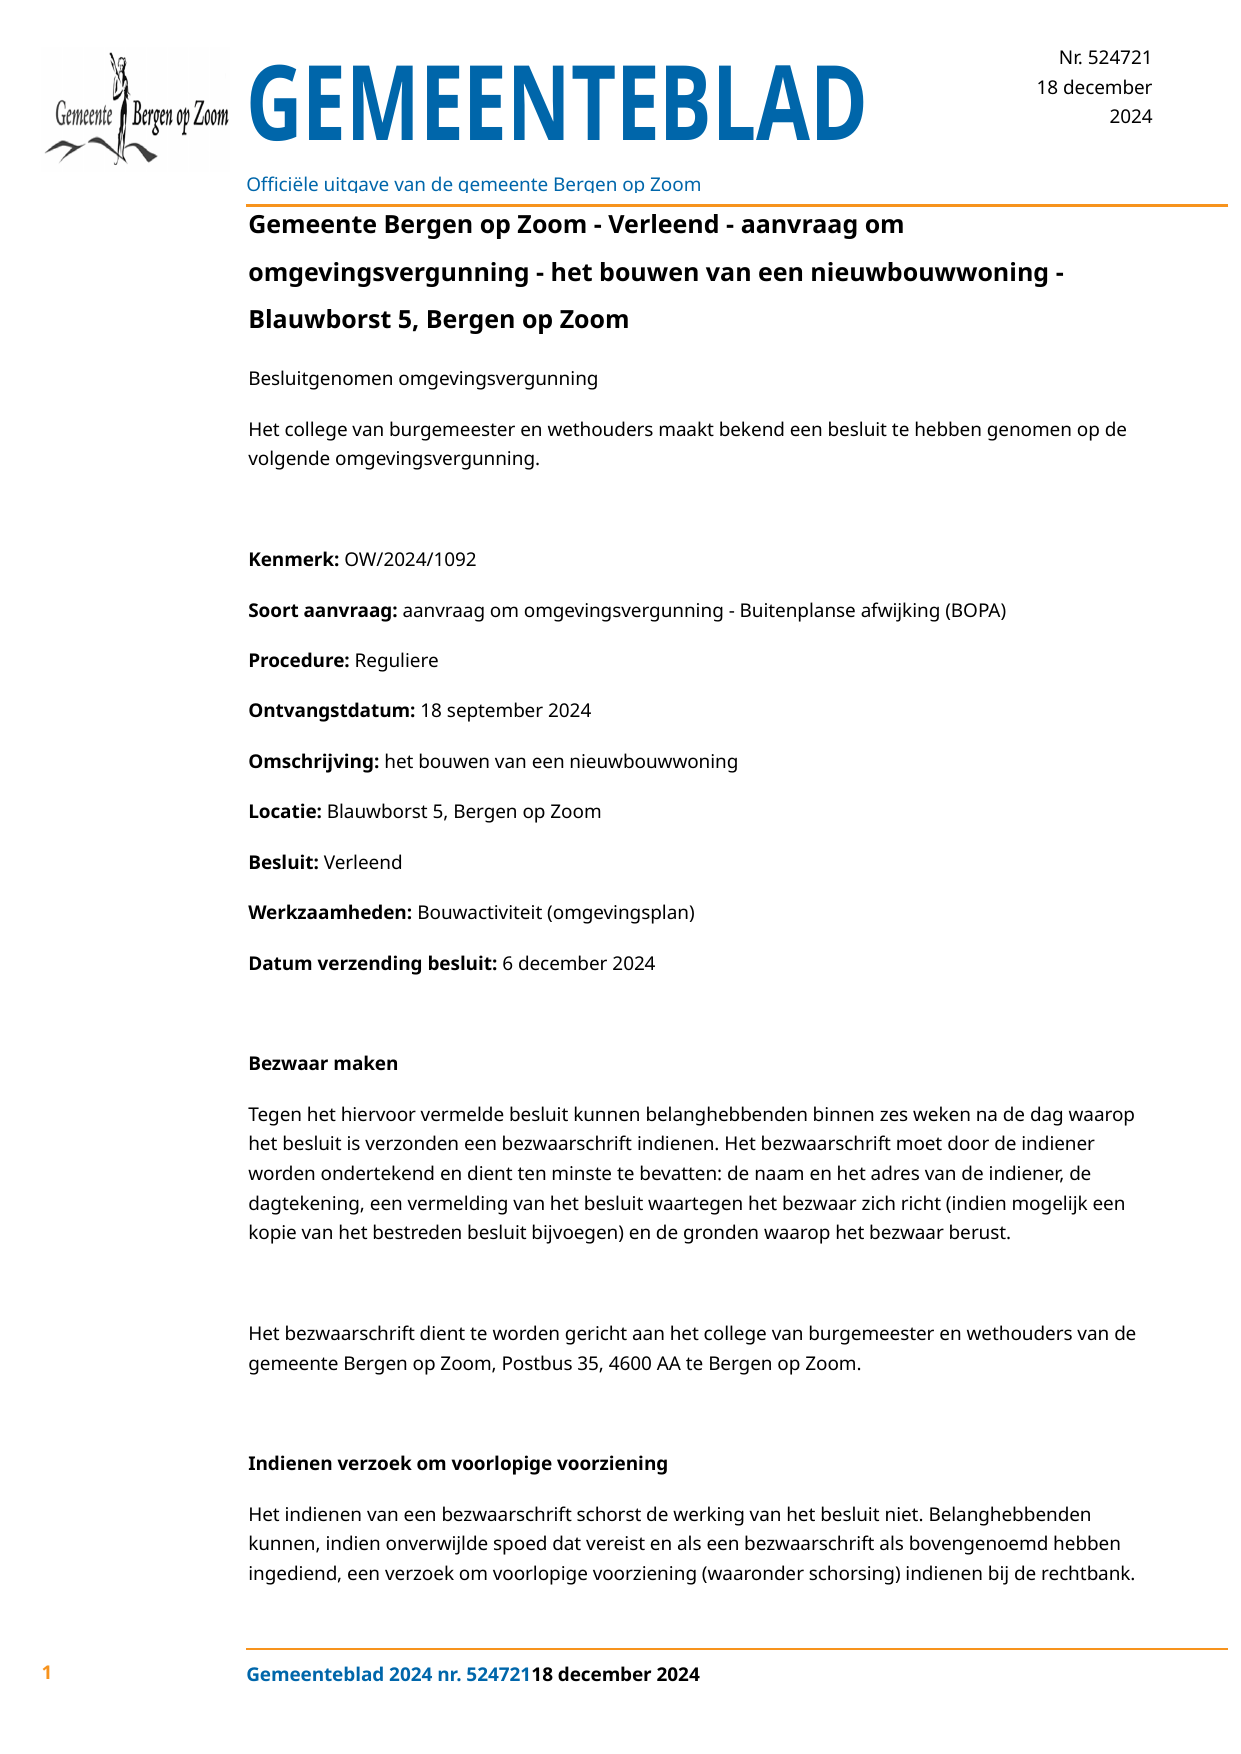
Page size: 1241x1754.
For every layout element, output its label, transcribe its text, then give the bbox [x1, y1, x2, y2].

text Besluitgenomen omgevingsvergunning [248, 366, 1152, 391]
picture [41, 47, 231, 172]
text Gemeente Bergen op Zoom - Verleend - aanvraag om omgevingsvergunning - het bouwen van een nieuwbouwwoning - Blauwborst 5, Bergen op Zoom [248, 207, 1152, 336]
text Het indienen van een bezwaarschrift schorst de werking van het besluit niet. Belanghebbenden kunnen, indien onverwijlde spoed dat vereist en als een bezwaarschrift als bovengenoemd hebben ingediend, een verzoek om voorlopige voorziening (waaronder schorsing) indienen bij de rechtbank. [248, 1501, 1152, 1586]
text Datum verzending besluit: 6 december 2024 [248, 950, 1152, 975]
text Indienen verzoek om voorlopige voorziening [248, 1451, 1152, 1476]
text Omschrijving: het bouwen van een nieuwbouwwoning [248, 748, 1152, 774]
text Tegen het hiervoor vermelde besluit kunnen belanghebbenden binnen zes weken na de dag waarop het besluit is verzonden een bezwaarschrift indienen. Het bezwaarschrift moet door de indiener worden ondertekend en dient ten minste te bevatten: de naam en het adres van de indiener, de dagtekening, een vermelding van het besluit waartegen het bezwaar zich richt (indien mogelijk een kopie van het bestreden besluit bijvoegen) en de gronden waarop het bezwaar berust. [248, 1101, 1152, 1245]
text Kenmerk: OW/2024/1092 [248, 546, 1152, 572]
text Locatie: Blauwborst 5, Bergen op Zoom [248, 798, 1152, 824]
text Het college van burgemeester en wethouders maakt bekend een besluit te hebben genomen op de volgende omgevingsvergunning. [248, 416, 1152, 471]
text Werkzaamheden: Bouwactiviteit (omgevingsplan) [248, 899, 1152, 925]
text Soort aanvraag: aanvraag om omgevingsvergunning - Buitenplanse afwijking (BOPA) [248, 597, 1152, 622]
text Ontvangstdatum: 18 september 2024 [248, 698, 1152, 723]
text Het bezwaarschrift dient te worden gericht aan het college van burgemeester en wethouders van de gemeente Bergen op Zoom, Postbus 35, 4600 AA te Bergen op Zoom. [248, 1320, 1152, 1375]
text Besluit: Verleend [248, 849, 1152, 874]
text Procedure: Reguliere [248, 647, 1152, 673]
text Bezwaar maken [248, 1051, 1152, 1076]
